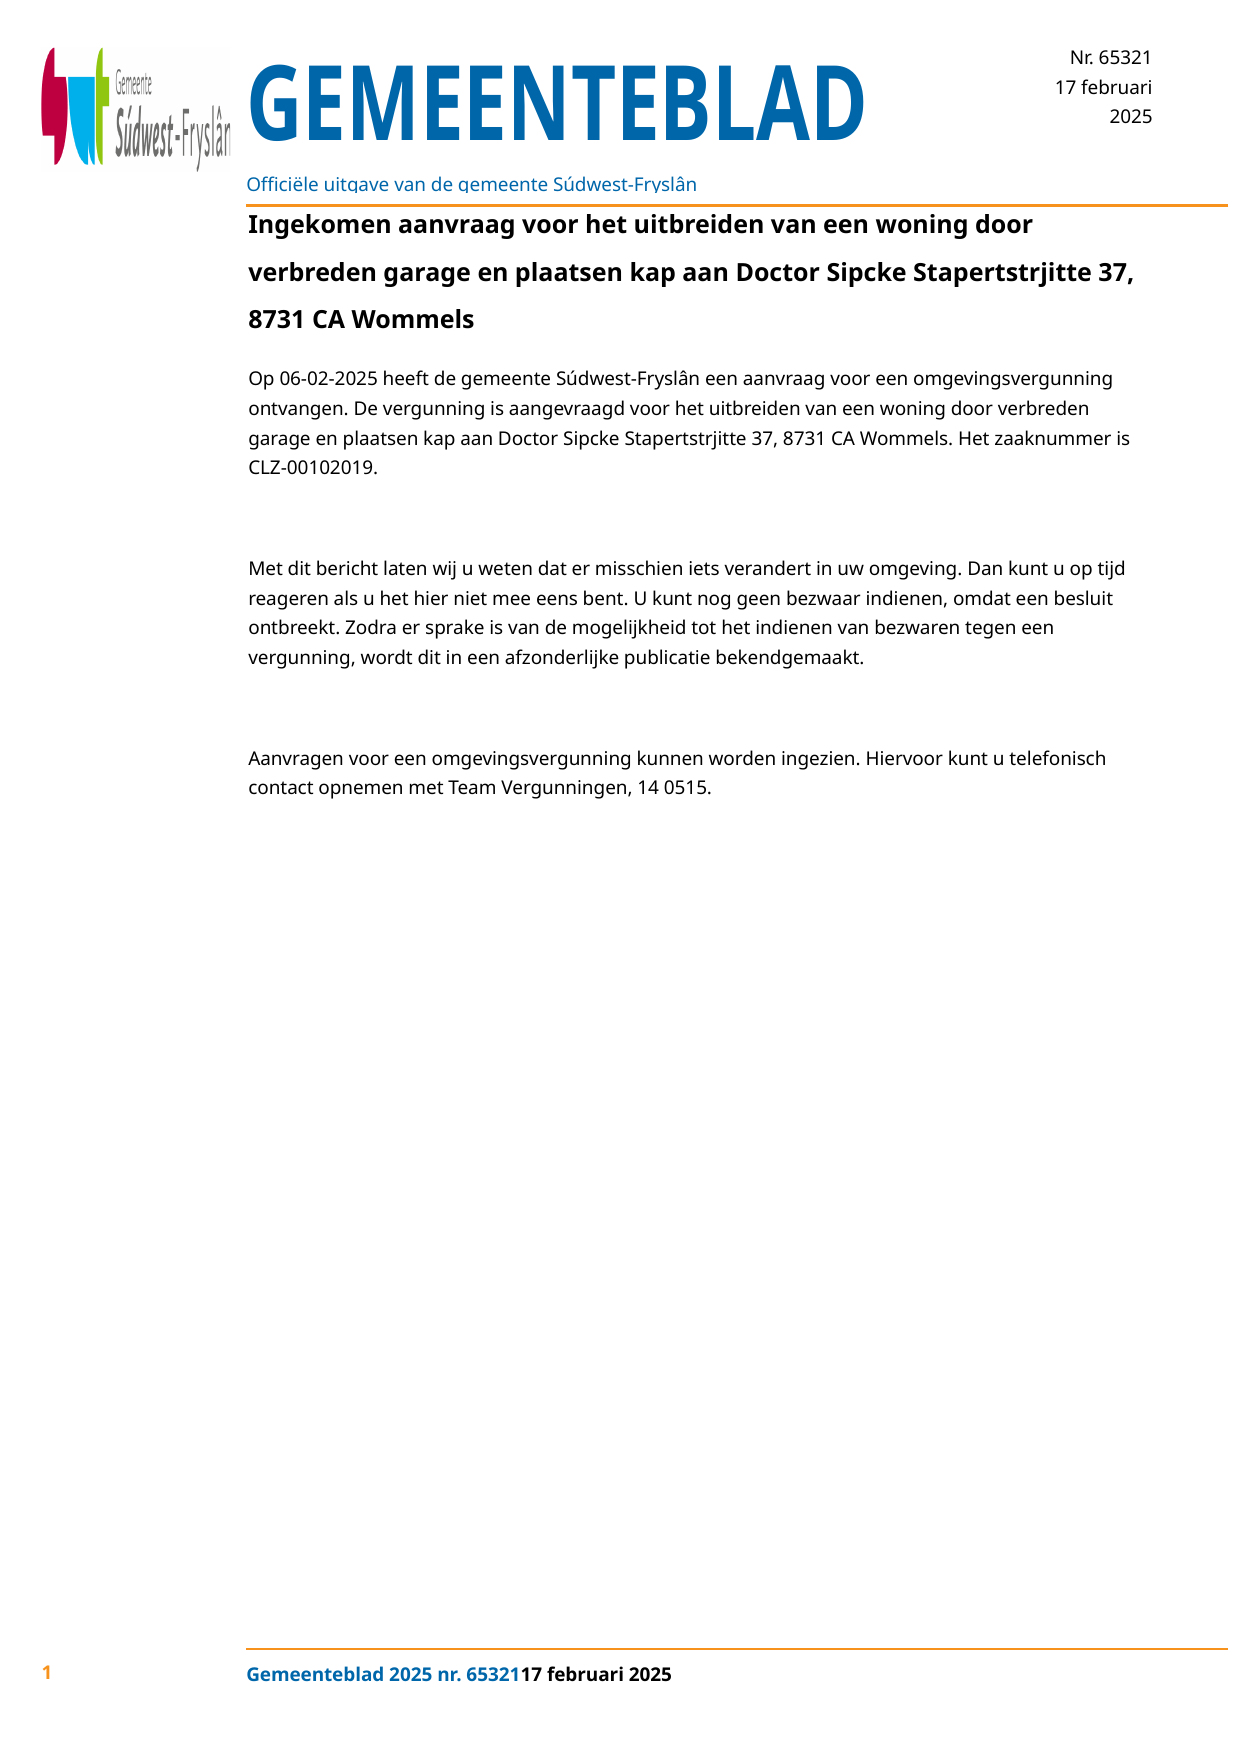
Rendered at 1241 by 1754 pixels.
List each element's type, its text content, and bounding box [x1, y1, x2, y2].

text Op 06-02-2025 heeft de gemeente Súdwest-Fryslân een aanvraag voor een omgevingsvergunning ontvangen. De vergunning is aangevraagd voor het uitbreiden van een woning door verbreden garage en plaatsen kap aan Doctor Sipcke Stapertstrjitte 37, 8731 CA Wommels. Het zaaknummer is CLZ-00102019. [248, 366, 1152, 480]
text Aanvragen voor een omgevingsvergunning kunnen worden ingezien. Hiervoor kunt u telefonisch contact opnemen met Team Vergunningen, 14 0515. [248, 745, 1152, 800]
text Met dit bericht laten wij u weten dat er misschien iets verandert in uw omgeving. Dan kunt u op tijd reageren als u het hier niet mee eens bent. U kunt nog geen bezwaar indienen, omdat een besluit ontbreekt. Zodra er sprake is van de mogelijkheid tot het indienen van bezwaren tegen een vergunning, wordt dit in een afzonderlijke publicatie bekendgemaakt. [248, 555, 1152, 669]
text Ingekomen aanvraag voor het uitbreiden van een woning door verbreden garage en plaatsen kap aan Doctor Sipcke Stapertstrjitte 37, 8731 CA Wommels [248, 207, 1152, 336]
picture [41, 47, 231, 172]
